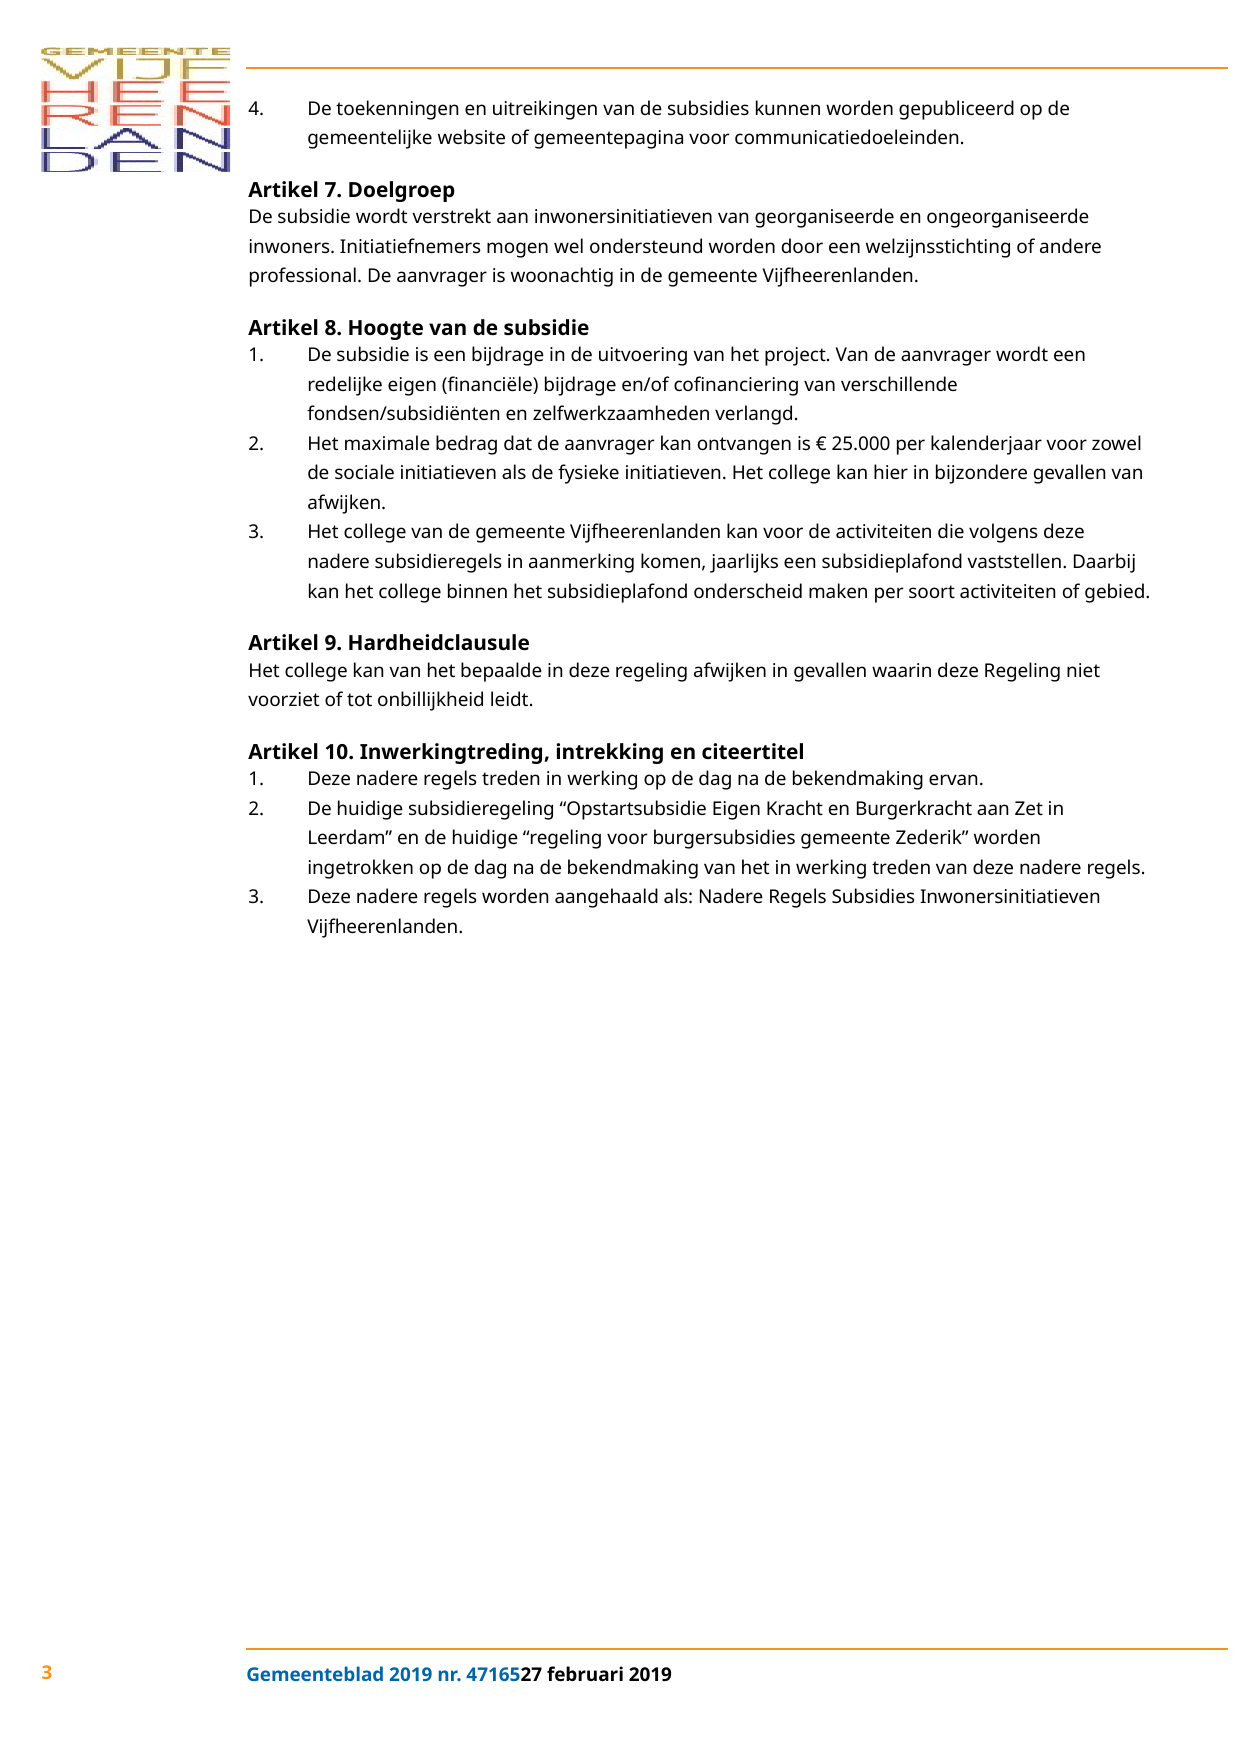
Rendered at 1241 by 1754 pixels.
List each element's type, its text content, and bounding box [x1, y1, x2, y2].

list Het maximale bedrag dat de aanvrager kan ontvangen is € 25.000 per kalenderjaar voor zowel de sociale initiatieven als de fysieke initiatieven. Het college kan hier in bijzondere gevallen van afwijken. [248, 430, 1152, 515]
text Artikel 9. Hardheidclausule [248, 628, 1152, 657]
text Artikel 8. Hoogte van de subsidie [248, 313, 1152, 341]
list Het college van de gemeente Vijfheerenlanden kan voor de activiteiten die volgens deze nadere subsidieregels in aanmerking komen, jaarlijks een subsidieplafond vaststellen. Daarbij kan het college binnen het subsidieplafond onderscheid maken per soort activiteiten of gebied. [248, 519, 1152, 604]
text De subsidie wordt verstrekt aan inwonersinitiatieven van georganiseerde en ongeorganiseerde inwoners. Initiatiefnemers mogen wel ondersteund worden door een welzijnsstichting of andere professional. De aanvrager is woonachtig in de gemeente Vijfheerenlanden. [248, 203, 1152, 288]
text Artikel 7. Doelgroep [248, 175, 1152, 203]
text Het college kan van het bepaalde in deze regeling afwijken in gevallen waarin deze Regeling niet voorziet of tot onbillijkheid leidt. [248, 657, 1152, 712]
list Deze nadere regels treden in werking op de dag na de bekendmaking ervan. [248, 765, 1152, 791]
picture [41, 47, 231, 172]
list De toekenningen en uitreikingen van de subsidies kunnen worden gepubliceerd op de gemeentelijke website of gemeentepagina voor communicatiedoeleinden. [248, 95, 1152, 150]
list De huidige subsidieregeling “Opstartsubsidie Eigen Kracht en Burgerkracht aan Zet in Leerdam” en de huidige “regeling voor burgersubsidies gemeente Zederik” worden ingetrokken op de dag na de bekendmaking van het in werking treden van deze nadere regels. [248, 795, 1152, 880]
text Artikel 10. Inwerkingtreding, intrekking en citeertitel [248, 737, 1152, 765]
list Deze nadere regels worden aangehaald als: Nadere Regels Subsidies Inwonersinitiatieven Vijfheerenlanden. [248, 883, 1152, 939]
list De subsidie is een bijdrage in de uitvoering van het project. Van de aanvrager wordt een redelijke eigen (financiële) bijdrage en/of cofinanciering van verschillende fondsen/subsidiënten en zelfwerkzaamheden verlangd. [248, 341, 1152, 426]
